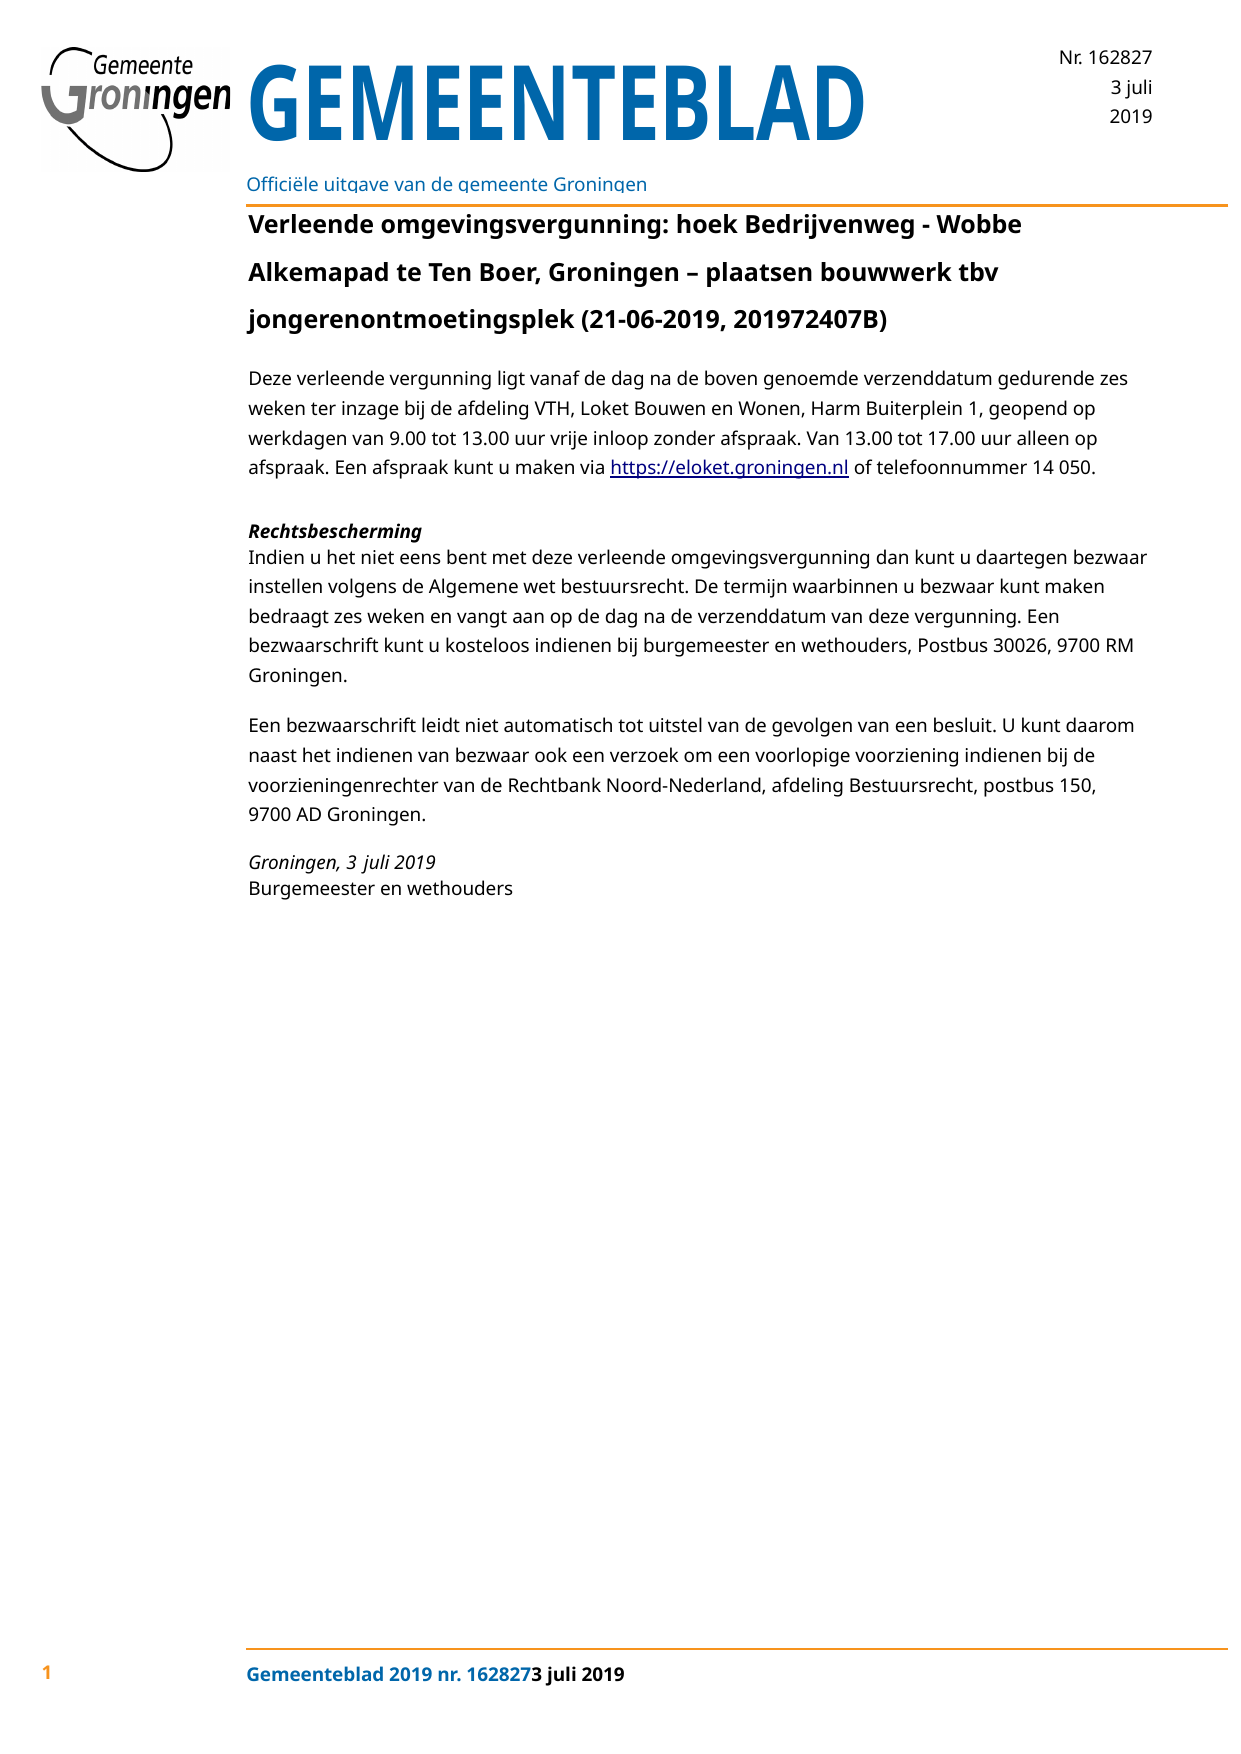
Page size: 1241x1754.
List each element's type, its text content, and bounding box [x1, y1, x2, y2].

text Verleende omgevingsvergunning: hoek Bedrijvenweg - Wobbe Alkemapad te Ten Boer, Groningen – plaatsen bouwwerk tbv jongerenontmoetingsplek (21-06-2019, 201972407B) [248, 207, 1152, 336]
text Groningen, 3 juli 2019 [248, 849, 1152, 875]
text Een bezwaarschrift leidt niet automatisch tot uitstel van de gevolgen van een besluit. U kunt daarom naast het indienen van bezwaar ook een verzoek om een voorlopige voorziening indienen bij de voorzieningenrechter van de Rechtbank Noord-Nederland, afdeling Bestuursrecht, postbus 150, 9700 AD Groningen. [248, 713, 1152, 827]
picture [41, 47, 231, 172]
text Indien u het niet eens bent met deze verleende omgevingsvergunning dan kunt u daartegen bezwaar instellen volgens de Algemene wet bestuursrecht. De termijn waarbinnen u bezwaar kunt maken bedraagt zes weken en vangt aan op de dag na de verzenddatum van deze vergunning. Een bezwaarschrift kunt u kosteloos indienen bij burgemeester en wethouders, Postbus 30026, 9700 RM Groningen. [248, 544, 1152, 688]
text Burgemeester en wethouders [248, 875, 1152, 901]
text Deze verleende vergunning ligt vanaf de dag na de boven genoemde verzenddatum gedurende zes weken ter inzage bij de afdeling VTH, Loket Bouwen en Wonen, Harm Buiterplein 1, geopend op werkdagen van 9.00 tot 13.00 uur vrije inloop zonder afspraak. Van 13.00 tot 17.00 uur alleen op afspraak. Een afspraak kunt u maken via https://eloket.groningen.nl of telefoonnummer 14 050. [248, 366, 1152, 480]
text Rechtsbescherming [248, 518, 1152, 544]
